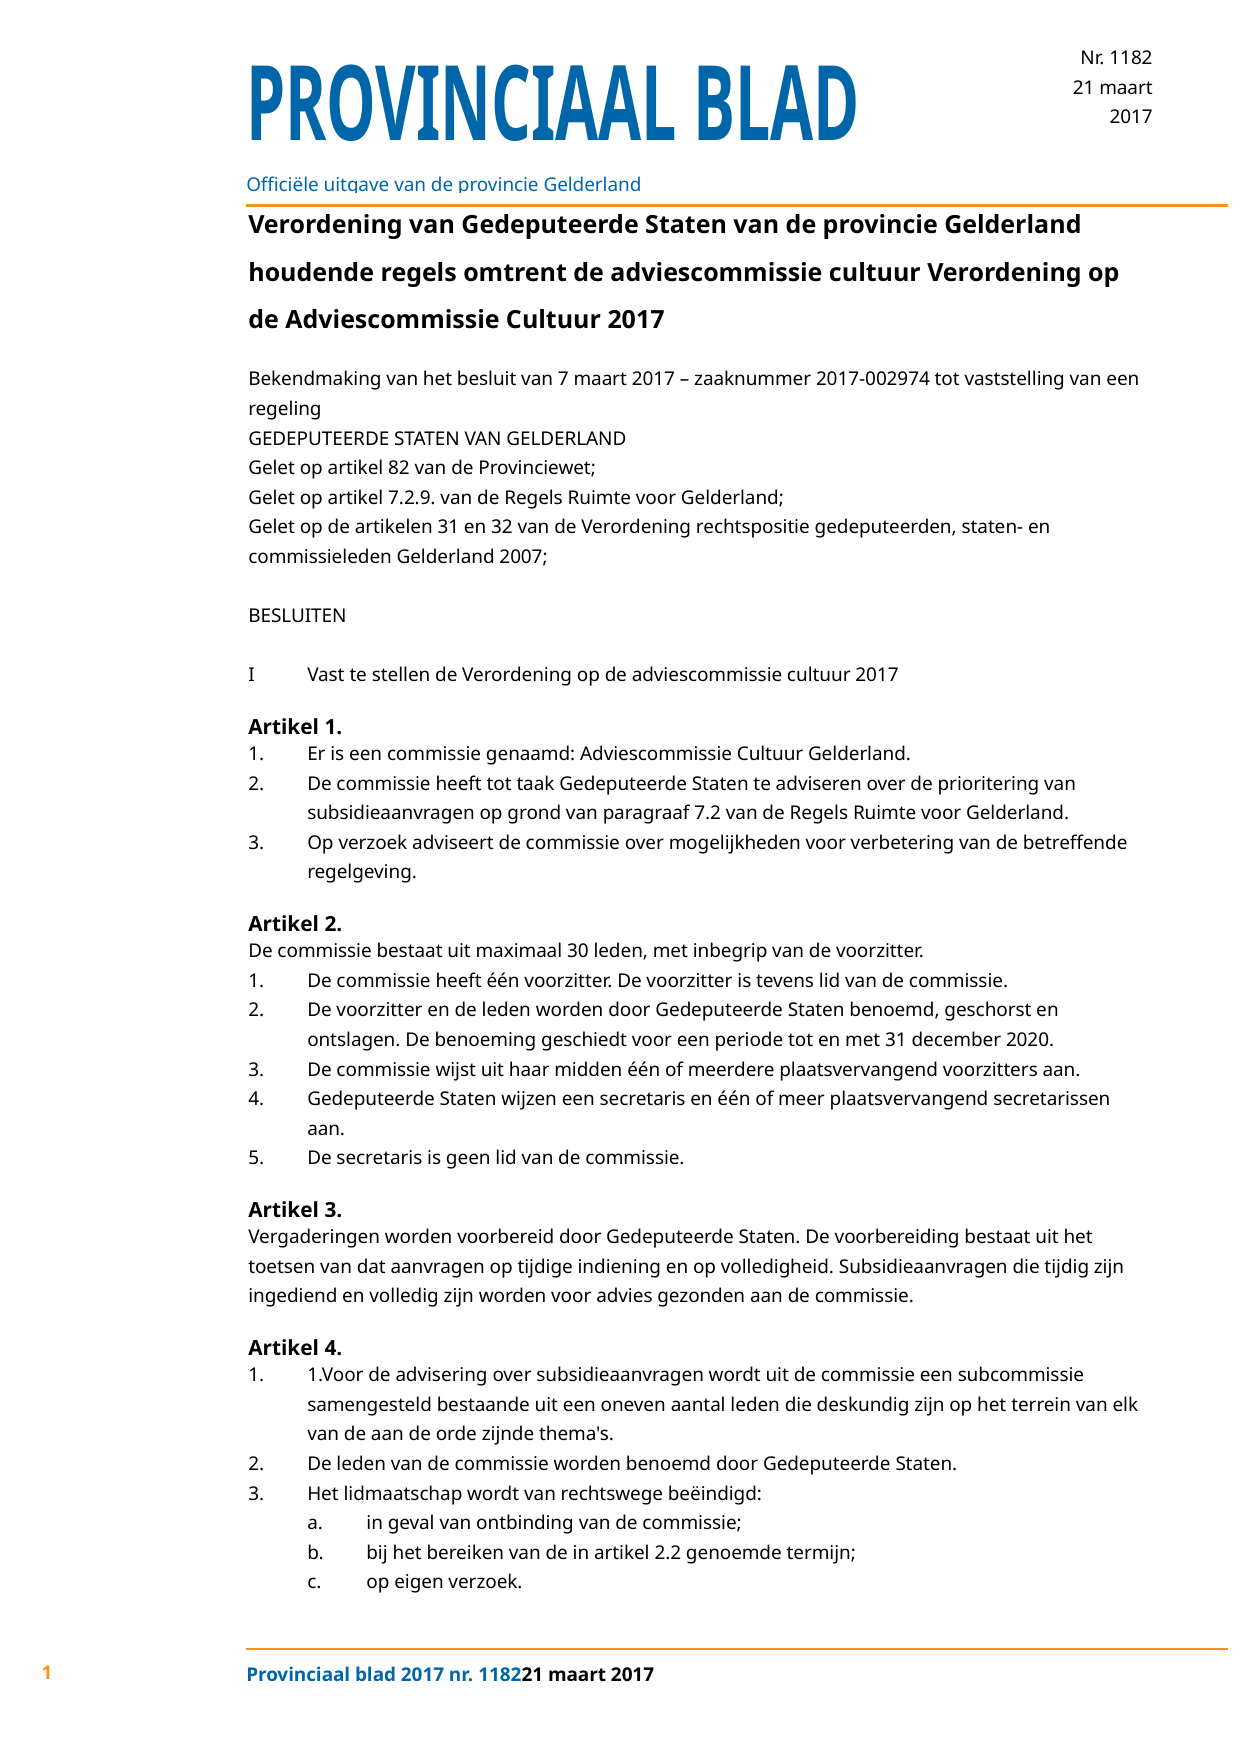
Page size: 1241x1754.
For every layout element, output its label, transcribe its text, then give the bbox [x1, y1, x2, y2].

text BESLUITEN [248, 602, 1152, 628]
list De commissie heeft één voorzitter. De voorzitter is tevens lid van de commissie. [248, 967, 1152, 993]
list De secretaris is geen lid van de commissie. [248, 1144, 1152, 1170]
text Artikel 2. [248, 909, 1152, 937]
text Vergaderingen worden voorbereid door Gedeputeerde Staten. De voorbereiding bestaat uit het toetsen van dat aanvragen op tijdige indiening en op volledigheid. Subsidieaanvragen die tijdig zijn ingediend en volledig zijn worden voor advies gezonden aan de commissie. [248, 1223, 1152, 1308]
text Gelet op artikel 82 van de Provinciewet; [248, 454, 1152, 480]
text Gelet op de artikelen 31 en 32 van de Verordening rechtspositie gedeputeerden, staten- en commissieleden Gelderland 2007; [248, 513, 1152, 569]
text De commissie bestaat uit maximaal 30 leden, met inbegrip van de voorzitter. [248, 937, 1152, 963]
picture [41, 47, 231, 172]
list 1.Voor de advisering over subsidieaanvragen wordt uit de commissie een subcommissie samengesteld bestaande uit een oneven aantal leden die deskundig zijn op het terrein van elk van de aan de orde zijnde thema's. [248, 1361, 1152, 1446]
list Er is een commissie genaamd: Adviescommissie Cultuur Gelderland. [248, 740, 1152, 766]
text Artikel 1. [248, 712, 1152, 740]
list Het lidmaatschap wordt van rechtswege beëindigd: [248, 1480, 1152, 1505]
list Op verzoek adviseert de commissie over mogelijkheden voor verbetering van de betreffende regelgeving. [248, 829, 1152, 884]
text Verordening van Gedeputeerde Staten van de provincie Gelderland houdende regels omtrent de adviescommissie cultuur Verordening op de Adviescommissie Cultuur 2017 [248, 207, 1152, 336]
list op eigen verzoek. [307, 1568, 1152, 1594]
text Gelet op artikel 7.2.9. van de Regels Ruimte voor Gelderland; [248, 484, 1152, 509]
text GEDEPUTEERDE STATEN VAN GELDERLAND [248, 425, 1152, 450]
list De voorzitter en de leden worden door Gedeputeerde Staten benoemd, geschorst en ontslagen. De benoeming geschiedt voor een periode tot en met 31 december 2020. [248, 997, 1152, 1052]
list Vast te stellen de Verordening op de adviescommissie cultuur 2017 [248, 661, 1152, 687]
text Bekendmaking van het besluit van 7 maart 2017 – zaaknummer 2017-002974 tot vaststelling van een regeling [248, 366, 1152, 421]
list in geval van ontbinding van de commissie; [307, 1509, 1152, 1535]
list De commissie heeft tot taak Gedeputeerde Staten te adviseren over de prioritering van subsidieaanvragen op grond van paragraaf 7.2 van de Regels Ruimte voor Gelderland. [248, 770, 1152, 825]
list De commissie wijst uit haar midden één of meerdere plaatsvervangend voorzitters aan. [248, 1056, 1152, 1081]
list Gedeputeerde Staten wijzen een secretaris en één of meer plaatsvervangend secretarissen aan. [248, 1085, 1152, 1141]
list De leden van de commissie worden benoemd door Gedeputeerde Staten. [248, 1450, 1152, 1476]
text Artikel 3. [248, 1195, 1152, 1223]
list bij het bereiken van de in artikel 2.2 genoemde termijn; [307, 1539, 1152, 1564]
text Artikel 4. [248, 1333, 1152, 1361]
